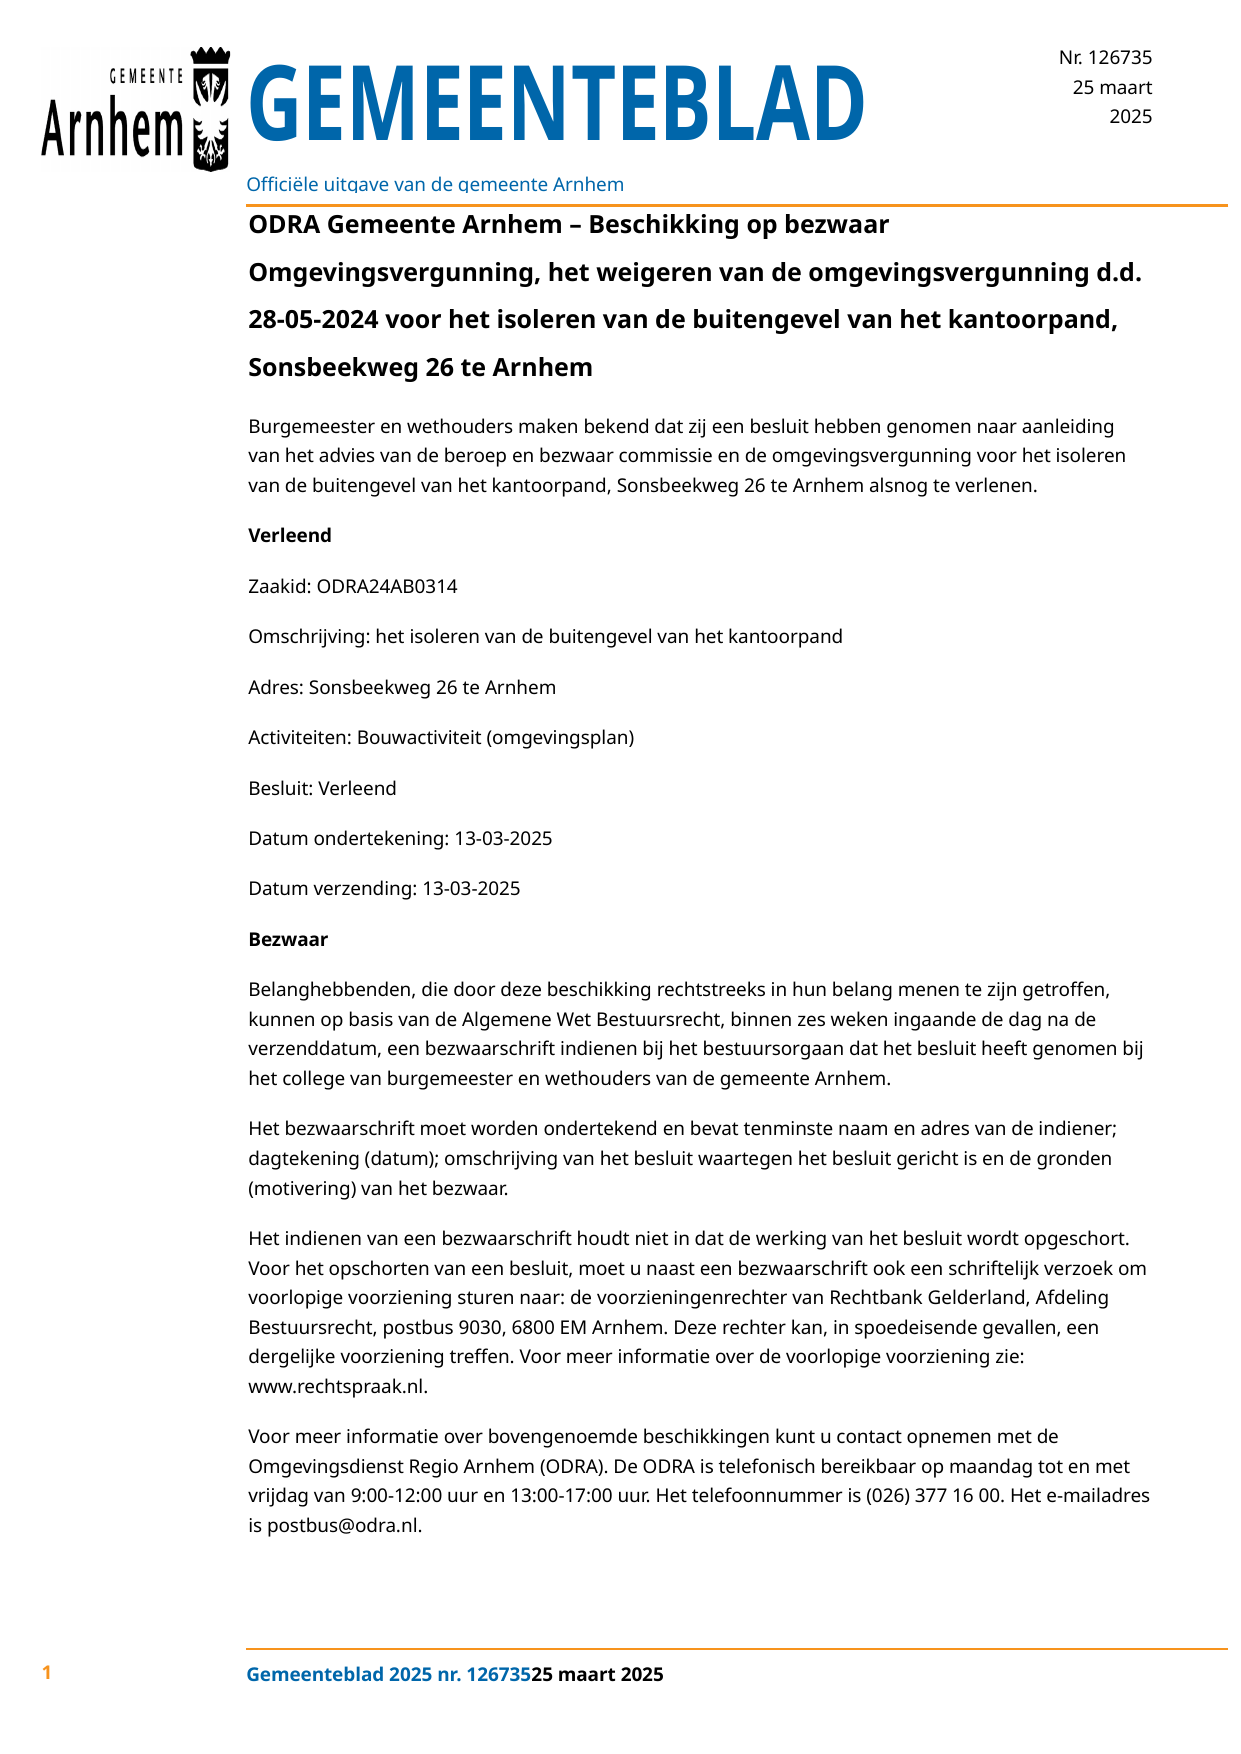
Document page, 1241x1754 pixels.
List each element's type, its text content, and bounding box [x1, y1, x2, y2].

text Adres: Sonsbeekweg 26 te Arnhem [248, 674, 1152, 700]
text Besluit: Verleend [248, 775, 1152, 801]
text Omschrijving: het isoleren van de buitengevel van het kantoorpand [248, 623, 1152, 649]
picture [41, 47, 231, 172]
text Bezwaar [248, 926, 1152, 952]
text Voor meer informatie over bovengenoemde beschikkingen kunt u contact opnemen met de Omgevingsdienst Regio Arnhem (ODRA). De ODRA is telefonisch bereikbaar op maandag tot en met vrijdag van 9:00-12:00 uur en 13:00-17:00 uur. Het telefoonnummer is (026) 377 16 00. Het e-mailadres is postbus@odra.nl. [248, 1423, 1152, 1538]
text Belanghebbenden, die door deze beschikking rechtstreeks in hun belang menen te zijn getroffen, kunnen op basis van de Algemene Wet Bestuursrecht, binnen zes weken ingaande de dag na de verzenddatum, een bezwaarschrift indienen bij het bestuursorgaan dat het besluit heeft genomen bij het college van burgemeester en wethouders van de gemeente Arnhem. [248, 976, 1152, 1091]
text Datum verzending: 13-03-2025 [248, 876, 1152, 901]
text ODRA Gemeente Arnhem – Beschikking op bezwaar Omgevingsvergunning, het weigeren van de omgevingsvergunning d.d. 28-05-2024 voor het isoleren van de buitengevel van het kantoorpand, Sonsbeekweg 26 te Arnhem [248, 207, 1152, 384]
text Datum ondertekening: 13-03-2025 [248, 825, 1152, 851]
text Burgemeester en wethouders maken bekend dat zij een besluit hebben genomen naar aanleiding van het advies van de beroep en bezwaar commissie en de omgevingsvergunning voor het isoleren van de buitengevel van het kantoorpand, Sonsbeekweg 26 te Arnhem alsnog te verlenen. [248, 413, 1152, 498]
text Activiteiten: Bouwactiviteit (omgevingsplan) [248, 724, 1152, 750]
text Het indienen van een bezwaarschrift houdt niet in dat de werking van het besluit wordt opgeschort. Voor het opschorten van een besluit, moet u naast een bezwaarschrift ook een schriftelijk verzoek om voorlopige voorziening sturen naar: de voorzieningenrechter van Rechtbank Gelderland, Afdeling Bestuursrecht, postbus 9030, 6800 EM Arnhem. Deze rechter kan, in spoedeisende gevallen, een dergelijke voorziening treffen. Voor meer informatie over de voorlopige voorziening zie: www.rechtspraak.nl. [248, 1225, 1152, 1399]
text Het bezwaarschrift moet worden ondertekend en bevat tenminste naam en adres van de indiener; dagtekening (datum); omschrijving van het besluit waartegen het besluit gericht is en de gronden (motivering) van het bezwaar. [248, 1116, 1152, 1201]
text Verleend [248, 523, 1152, 548]
text Zaakid: ODRA24AB0314 [248, 573, 1152, 599]
